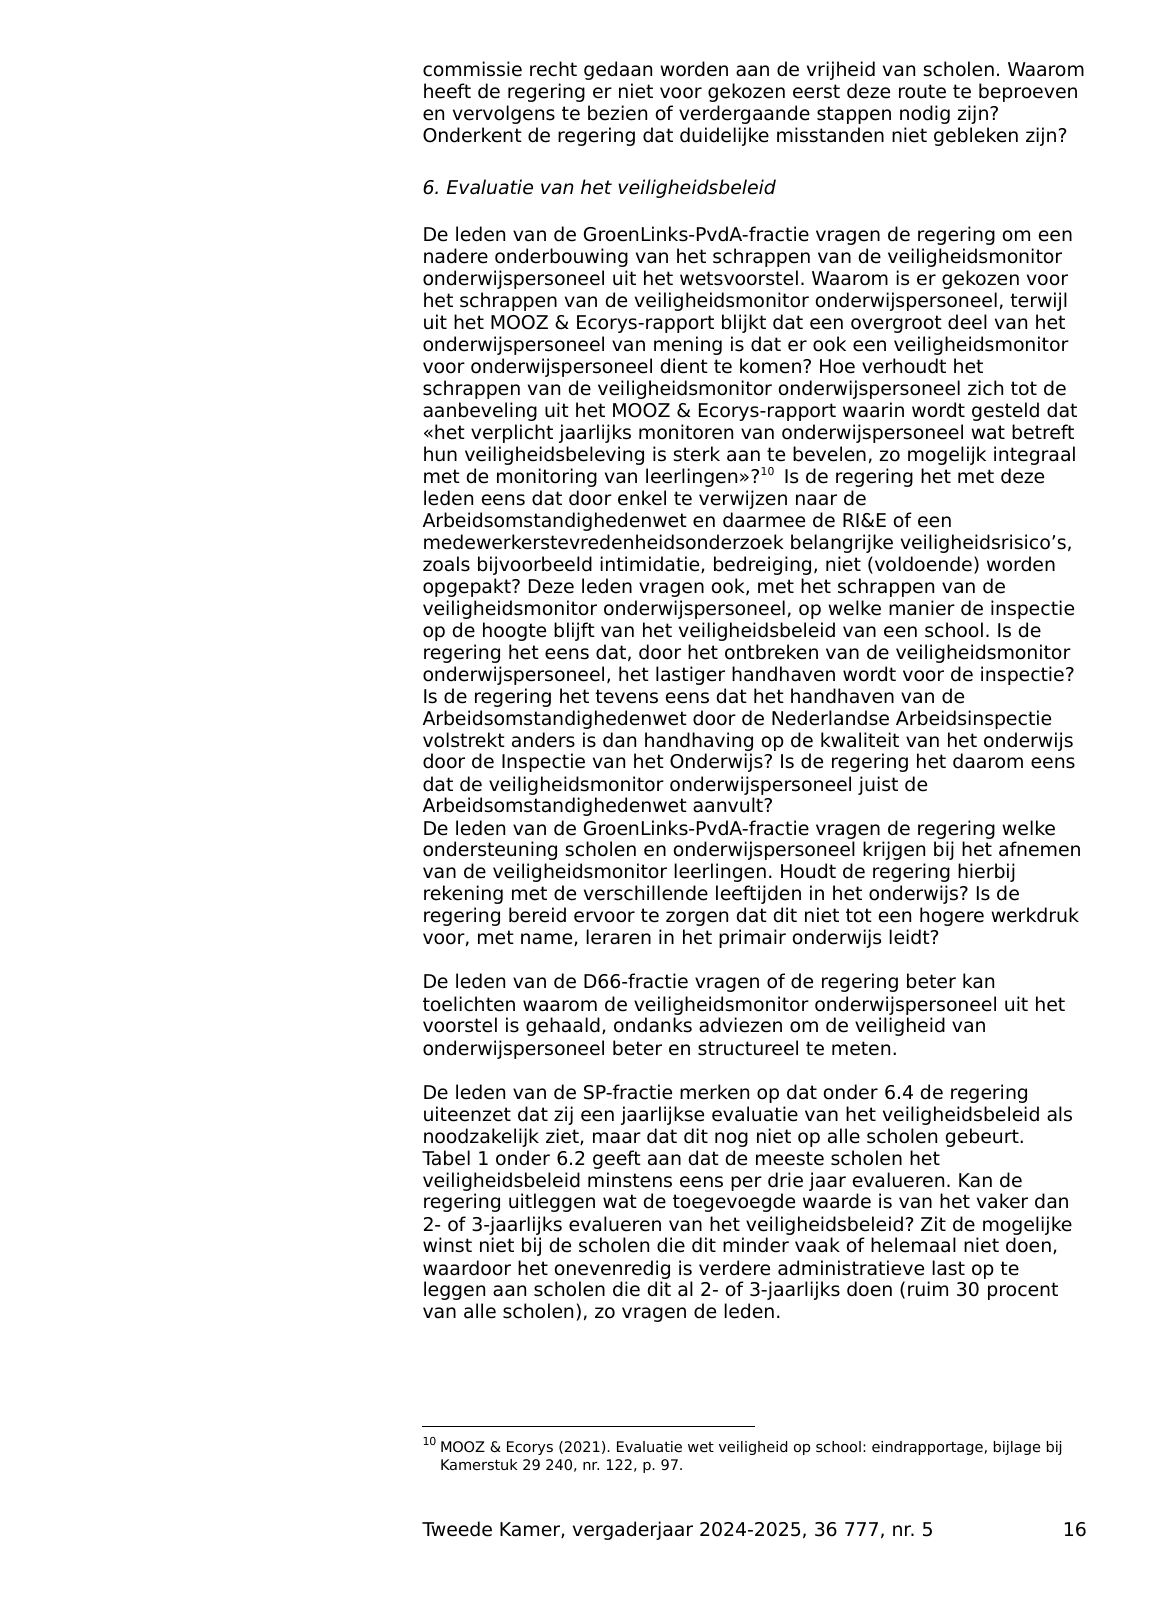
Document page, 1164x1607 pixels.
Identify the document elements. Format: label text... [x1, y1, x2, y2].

text De leden van de D66-fractie vragen of de regering beter kan toelichten waarom de veiligheidsmonitor onderwijspersoneel uit het voorstel is gehaald, ondanks adviezen om de veiligheid van onderwijspersoneel beter en structureel te meten. [422, 971, 1087, 1059]
text MOOZ & Ecorys (2021). Evaluatie wet veiligheid op school: eindrapportage, bijlage bij Kamerstuk 29 240, nr. 122, p. 97. [422, 1435, 1087, 1474]
text De leden van de GroenLinks-PvdA-fractie vragen de regering om een nadere onderbouwing van het schrappen van de veiligheidsmonitor onderwijspersoneel uit het wetsvoorstel. Waarom is er gekozen voor het schrappen van de veiligheidsmonitor onderwijspersoneel, terwijl uit het MOOZ & Ecorys-rapport blijkt dat een overgroot deel van het onderwijspersoneel van mening is dat er ook een veiligheidsmonitor voor onderwijspersoneel dient te komen? Hoe verhoudt het schrappen van de veiligheidsmonitor onderwijspersoneel zich tot de aanbeveling uit het MOOZ & Ecorys-rapport waarin wordt gesteld dat «het verplicht jaarlijks monitoren van onderwijspersoneel wat betreft hun veiligheidsbeleving is sterk aan te bevelen, zo mogelijk integraal met de monitoring van leerlingen»? Is de regering het met deze leden eens dat door enkel te verwijzen naar de Arbeidsomstandighedenwet en daarmee de RI&E of een medewerkerstevredenheidsonderzoek belangrijke veiligheidsrisico’s, zoals bijvoorbeeld intimidatie, bedreiging, niet (voldoende) worden opgepakt? Deze leden vragen ook, met het schrappen van de veiligheidsmonitor onderwijspersoneel, op welke manier de inspectie op de hoogte blijft van het veiligheidsbeleid van een school. Is de regering het eens dat, door het ontbreken van de veiligheidsmonitor onderwijspersoneel, het lastiger handhaven wordt voor de inspectie? Is de regering het tevens eens dat het handhaven van de Arbeidsomstandighedenwet door de Nederlandse Arbeidsinspectie volstrekt anders is dan handhaving op de kwaliteit van het onderwijs door de Inspectie van het Onderwijs? Is de regering het daarom eens dat de veiligheidsmonitor onderwijspersoneel juist de Arbeidsomstandighedenwet aanvult? [422, 224, 1087, 817]
text De leden van de SP-fractie merken op dat onder 6.4 de regering uiteenzet dat zij een jaarlijkse evaluatie van het veiligheidsbeleid als noodzakelijk ziet, maar dat dit nog niet op alle scholen gebeurt. Tabel 1 onder 6.2 geeft aan dat de meeste scholen het veiligheidsbeleid minstens eens per drie jaar evalueren. Kan de regering uitleggen wat de toegevoegde waarde is van het vaker dan 2- of 3-jaarlijks evalueren van het veiligheidsbeleid? Zit de mogelijke winst niet bij de scholen die dit minder vaak of helemaal niet doen, waardoor het onevenredig is verdere administratieve last op te leggen aan scholen die dit al 2- of 3-jaarlijks doen (ruim 30 procent van alle scholen), zo vragen de leden. [422, 1082, 1087, 1323]
text De leden van de GroenLinks-PvdA-fractie vragen de regering welke ondersteuning scholen en onderwijspersoneel krijgen bij het afnemen van de veiligheidsmonitor leerlingen. Houdt de regering hierbij rekening met de verschillende leeftijden in het onderwijs? Is de regering bereid ervoor te zorgen dat dit niet tot een hogere werkdruk voor, met name, leraren in het primair onderwijs leidt? [422, 817, 1087, 949]
text commissie recht gedaan worden aan de vrijheid van scholen. Waarom heeft de regering er niet voor gekozen eerst deze route te beproeven en vervolgens te bezien of verdergaande stappen nodig zijn? Onderkent de regering dat duidelijke misstanden niet gebleken zijn? [422, 59, 1087, 147]
subtitle 6. Evaluatie van het veiligheidsbeleid [422, 177, 1087, 199]
